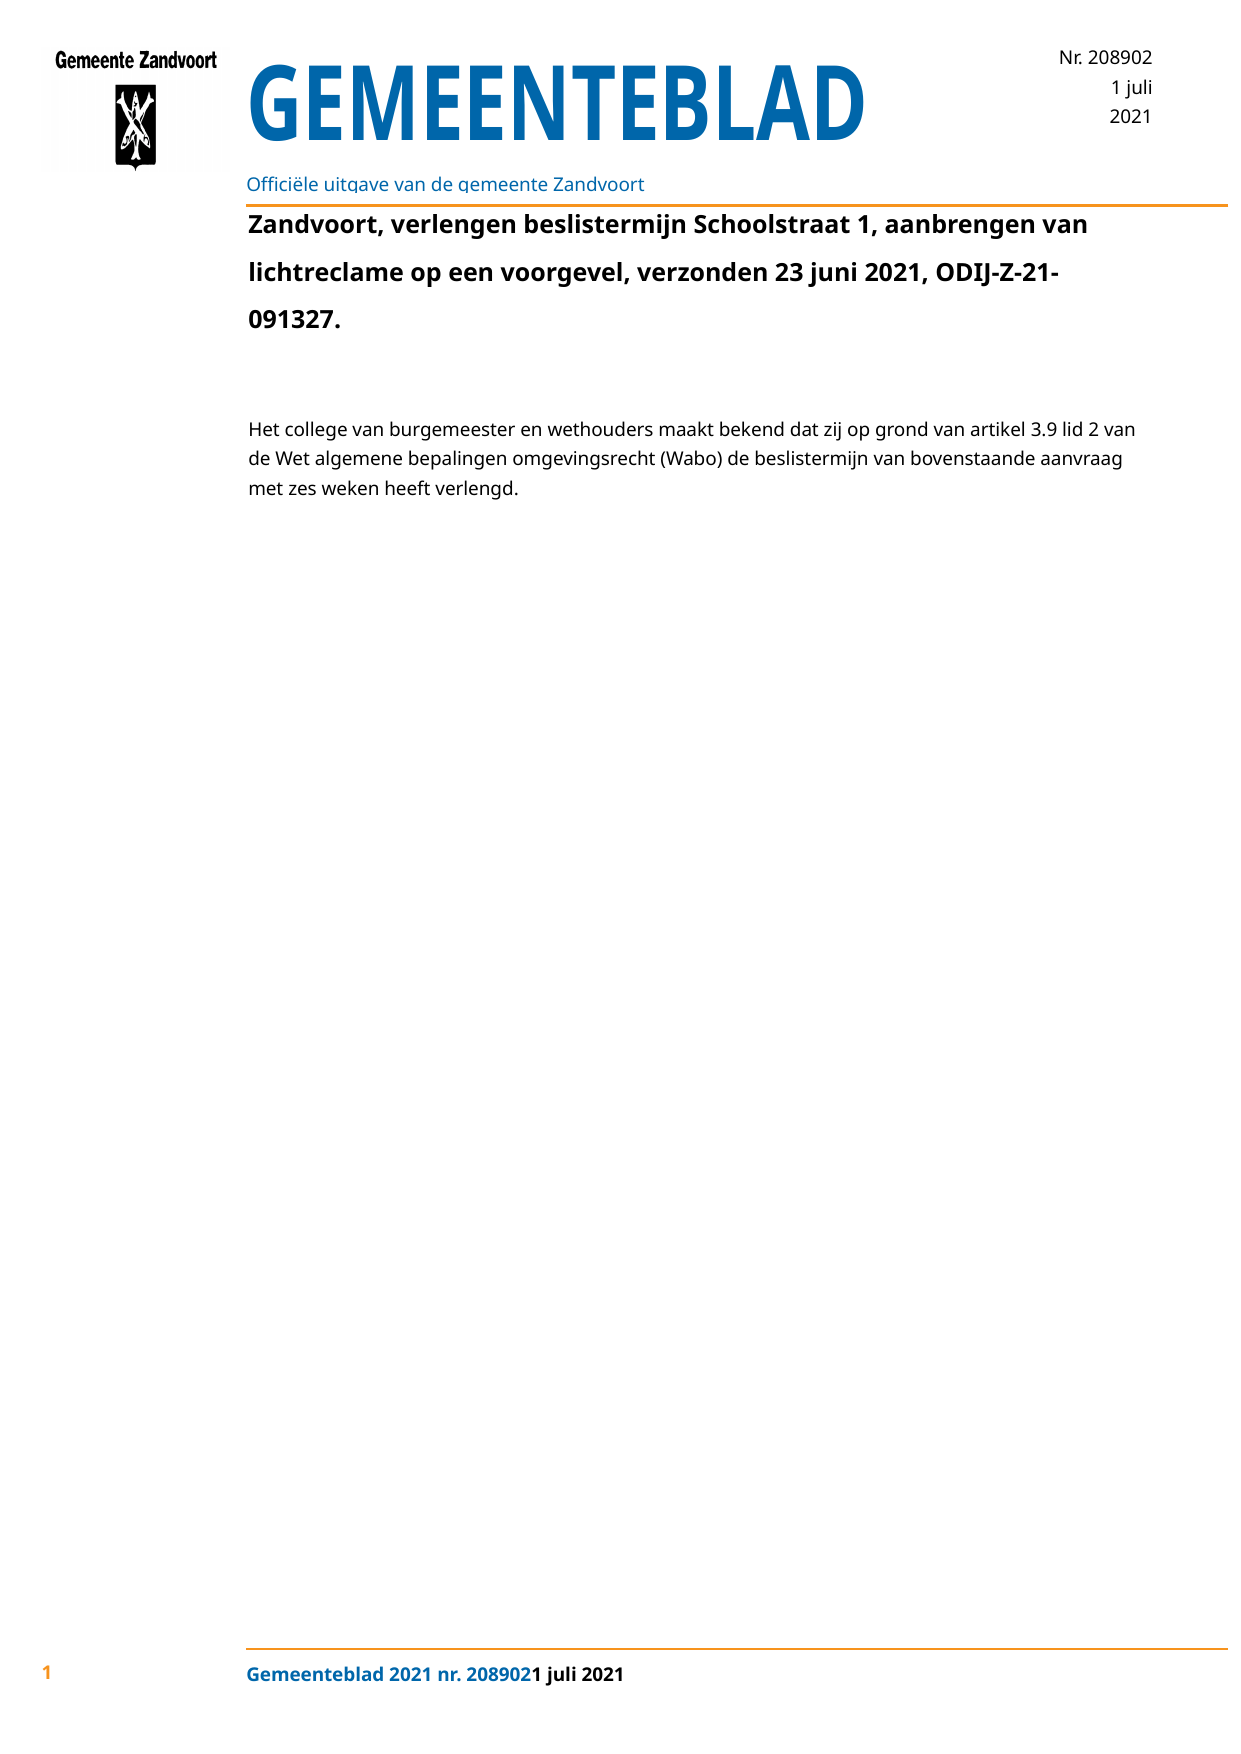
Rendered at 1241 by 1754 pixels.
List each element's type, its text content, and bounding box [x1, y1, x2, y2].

text Het college van burgemeester en wethouders maakt bekend dat zij op grond van artikel 3.9 lid 2 van de Wet algemene bepalingen omgevingsrecht (Wabo) de beslistermijn van bovenstaande aanvraag met zes weken heeft verlengd. [248, 416, 1152, 501]
picture [41, 47, 231, 172]
text Zandvoort, verlengen beslistermijn Schoolstraat 1, aanbrengen van lichtreclame op een voorgevel, verzonden 23 juni 2021, ODIJ-Z-21-091327. [248, 207, 1152, 336]
